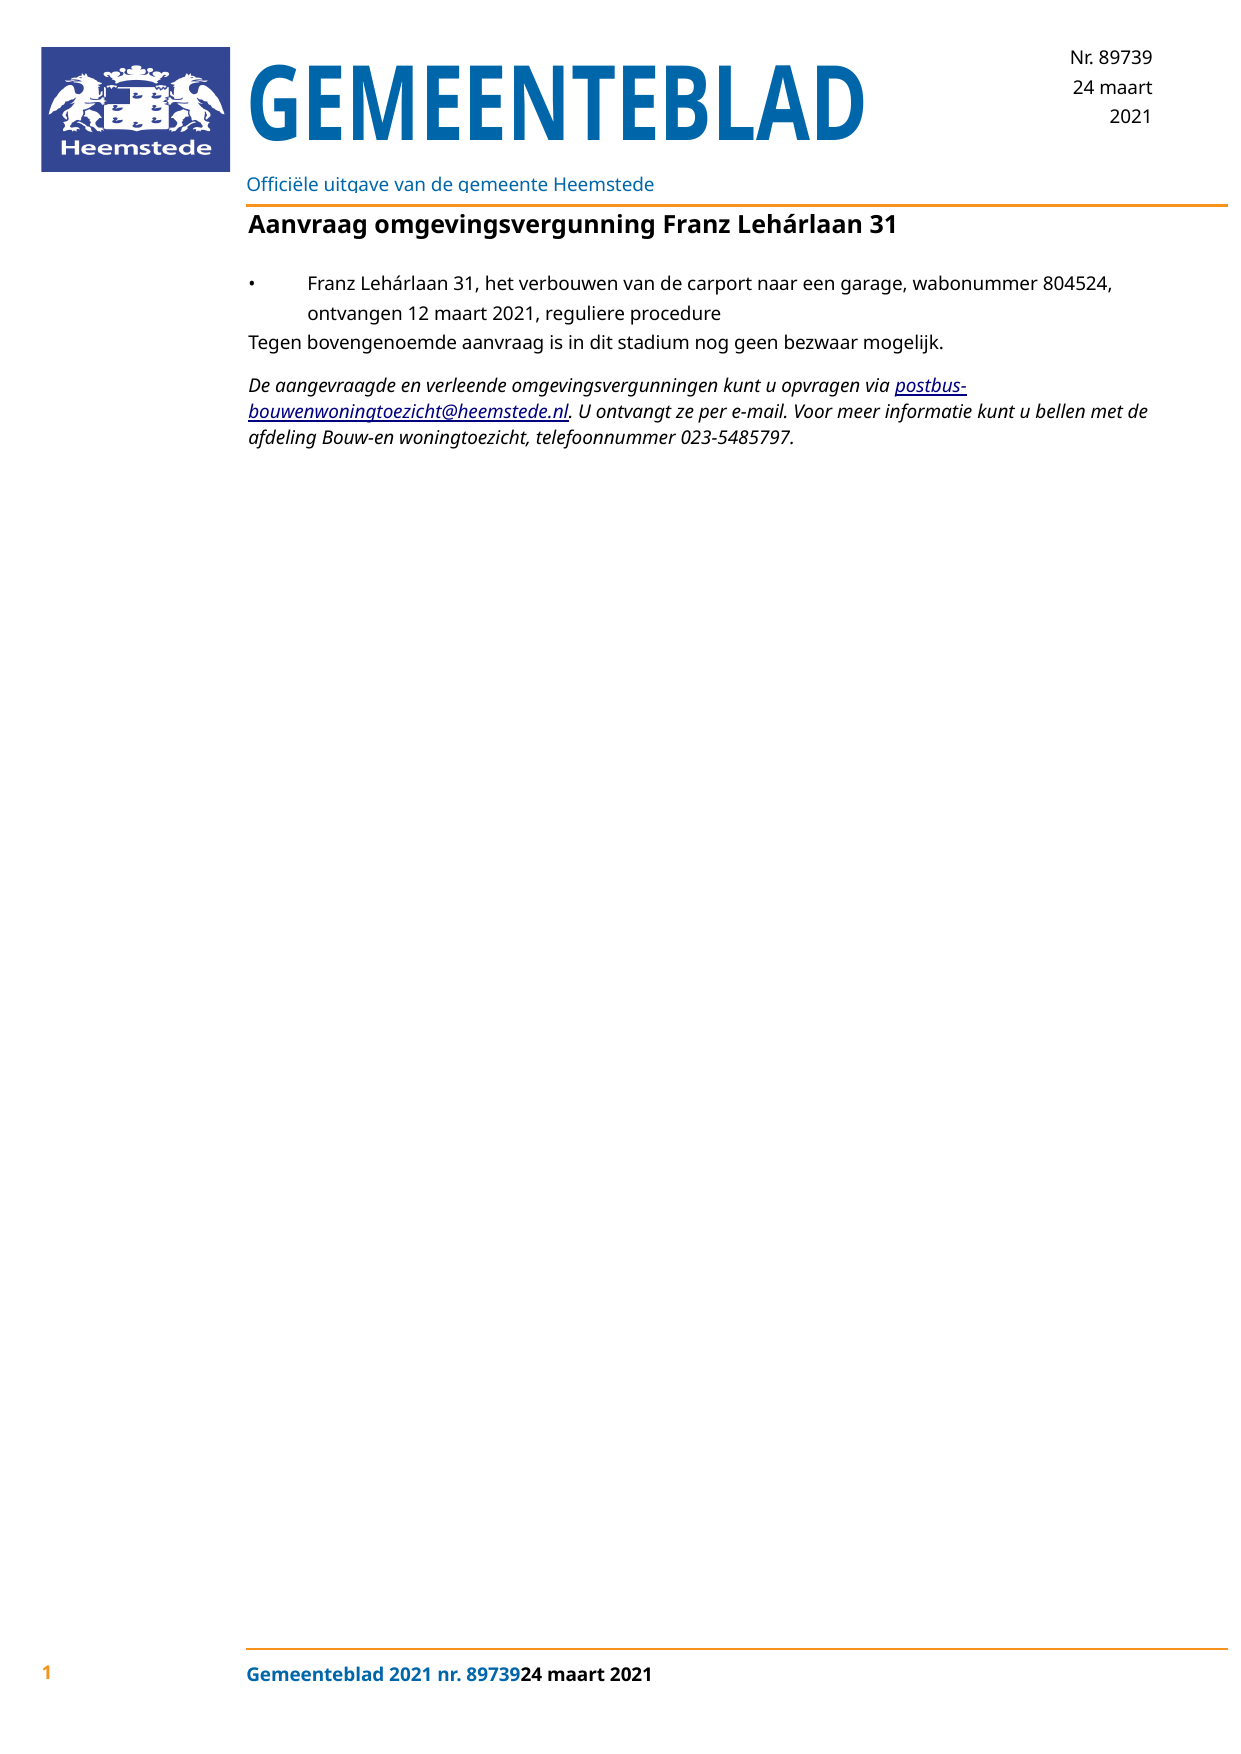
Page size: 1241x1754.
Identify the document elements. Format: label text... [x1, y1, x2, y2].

text Aanvraag omgevingsvergunning Franz Lehárlaan 31 [248, 207, 1152, 241]
picture [41, 47, 231, 172]
text Tegen bovengenoemde aanvraag is in dit stadium nog geen bezwaar mogelijk. [248, 329, 1152, 355]
list Franz Lehárlaan 31, het verbouwen van de carport naar een garage, wabonummer 804524, ontvangen 12 maart 2021, reguliere procedure [248, 270, 1152, 326]
text De aangevraagde en verleende omgevingsvergunningen kunt u opvragen via postbus-bouwenwoningtoezicht@heemstede.nl. U ontvangt ze per e-mail. Voor meer informatie kunt u bellen met de afdeling Bouw-en woningtoezicht, telefoonnummer 023-5485797. [248, 373, 1152, 450]
